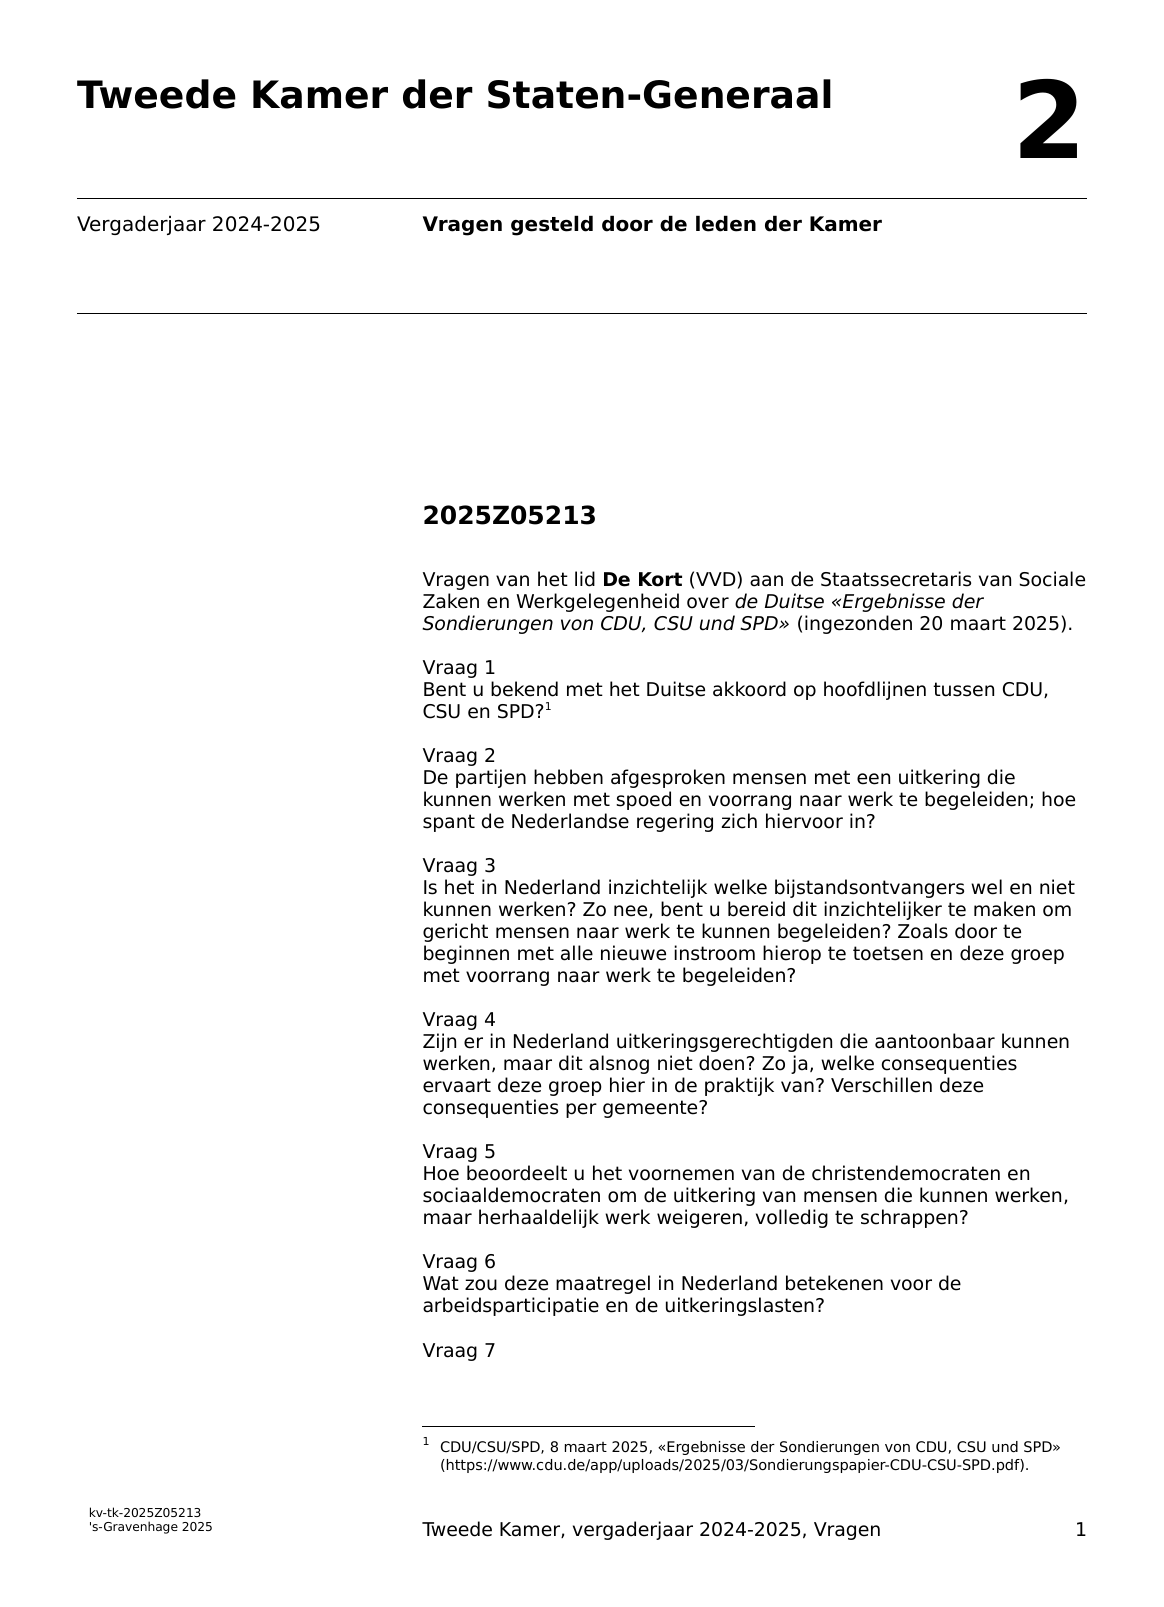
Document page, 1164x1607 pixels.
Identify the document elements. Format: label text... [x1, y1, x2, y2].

table_cell Vergaderjaar 2024-2025 [77, 199, 422, 313]
text Vraag 2 [422, 745, 1087, 767]
text Vraag 1 [422, 657, 1087, 679]
text Vraag 7 [422, 1339, 1087, 1361]
text 2025Z05213 [422, 501, 1087, 531]
text Vraag 3 [422, 855, 1087, 877]
text Is het in Nederland inzichtelijk welke bijstandsontvangers wel en niet kunnen werken? Zo nee, bent u bereid dit inzichtelijker te maken om gericht mensen naar werk te kunnen begeleiden? Zoals door te beginnen met alle nieuwe instroom hierop te toetsen en deze groep met voorrang naar werk te begeleiden? [422, 877, 1087, 987]
text Vraag 5 [422, 1141, 1087, 1163]
text Bent u bekend met het Duitse akkoord op hoofdlijnen tussen CDU, CSU en SPD? [422, 679, 1087, 723]
table_header 2 [886, 59, 1087, 198]
text kv-tk-2025Z05213 [88, 1506, 323, 1520]
text CDU/CSU/SPD, 8 maart 2025, «Ergebnisse der Sondierungen von CDU, CSU und SPD» (https://www.cdu.de/app/uploads/2025/03/Sondierungspapier-CDU-CSU-SPD.pdf). [422, 1435, 1087, 1474]
text Vraag 6 [422, 1251, 1087, 1273]
text Vraag 4 [422, 1009, 1087, 1031]
text Wat zou deze maatregel in Nederland betekenen voor de arbeidsparticipatie en de uitkeringslasten? [422, 1273, 1087, 1317]
text De partijen hebben afgesproken mensen met een uitkering die kunnen werken met spoed en voorrang naar werk te begeleiden; hoe spant de Nederlandse regering zich hiervoor in? [422, 767, 1087, 833]
text Hoe beoordeelt u het voornemen van de christendemocraten en sociaaldemocraten om de uitkering van mensen die kunnen werken, maar herhaaldelijk werk weigeren, volledig te schrappen? [422, 1163, 1087, 1229]
text Zijn er in Nederland uitkeringsgerechtigden die aantoonbaar kunnen werken, maar dit alsnog niet doen? Zo ja, welke consequenties ervaart deze groep hier in de praktijk van? Verschillen deze consequenties per gemeente? [422, 1031, 1087, 1119]
table_cell Vragen gesteld door de leden der Kamer [422, 199, 1087, 313]
text 's-Gravenhage 2025 [88, 1520, 323, 1534]
table_header Tweede Kamer der Staten-Generaal [77, 59, 886, 198]
text Vragen van het lid De Kort (VVD) aan de Staatssecretaris van Sociale Zaken en Werkgelegenheid over de Duitse «Ergebnisse der Sondierungen von CDU, CSU und SPD» (ingezonden 20 maart 2025). [422, 569, 1087, 635]
